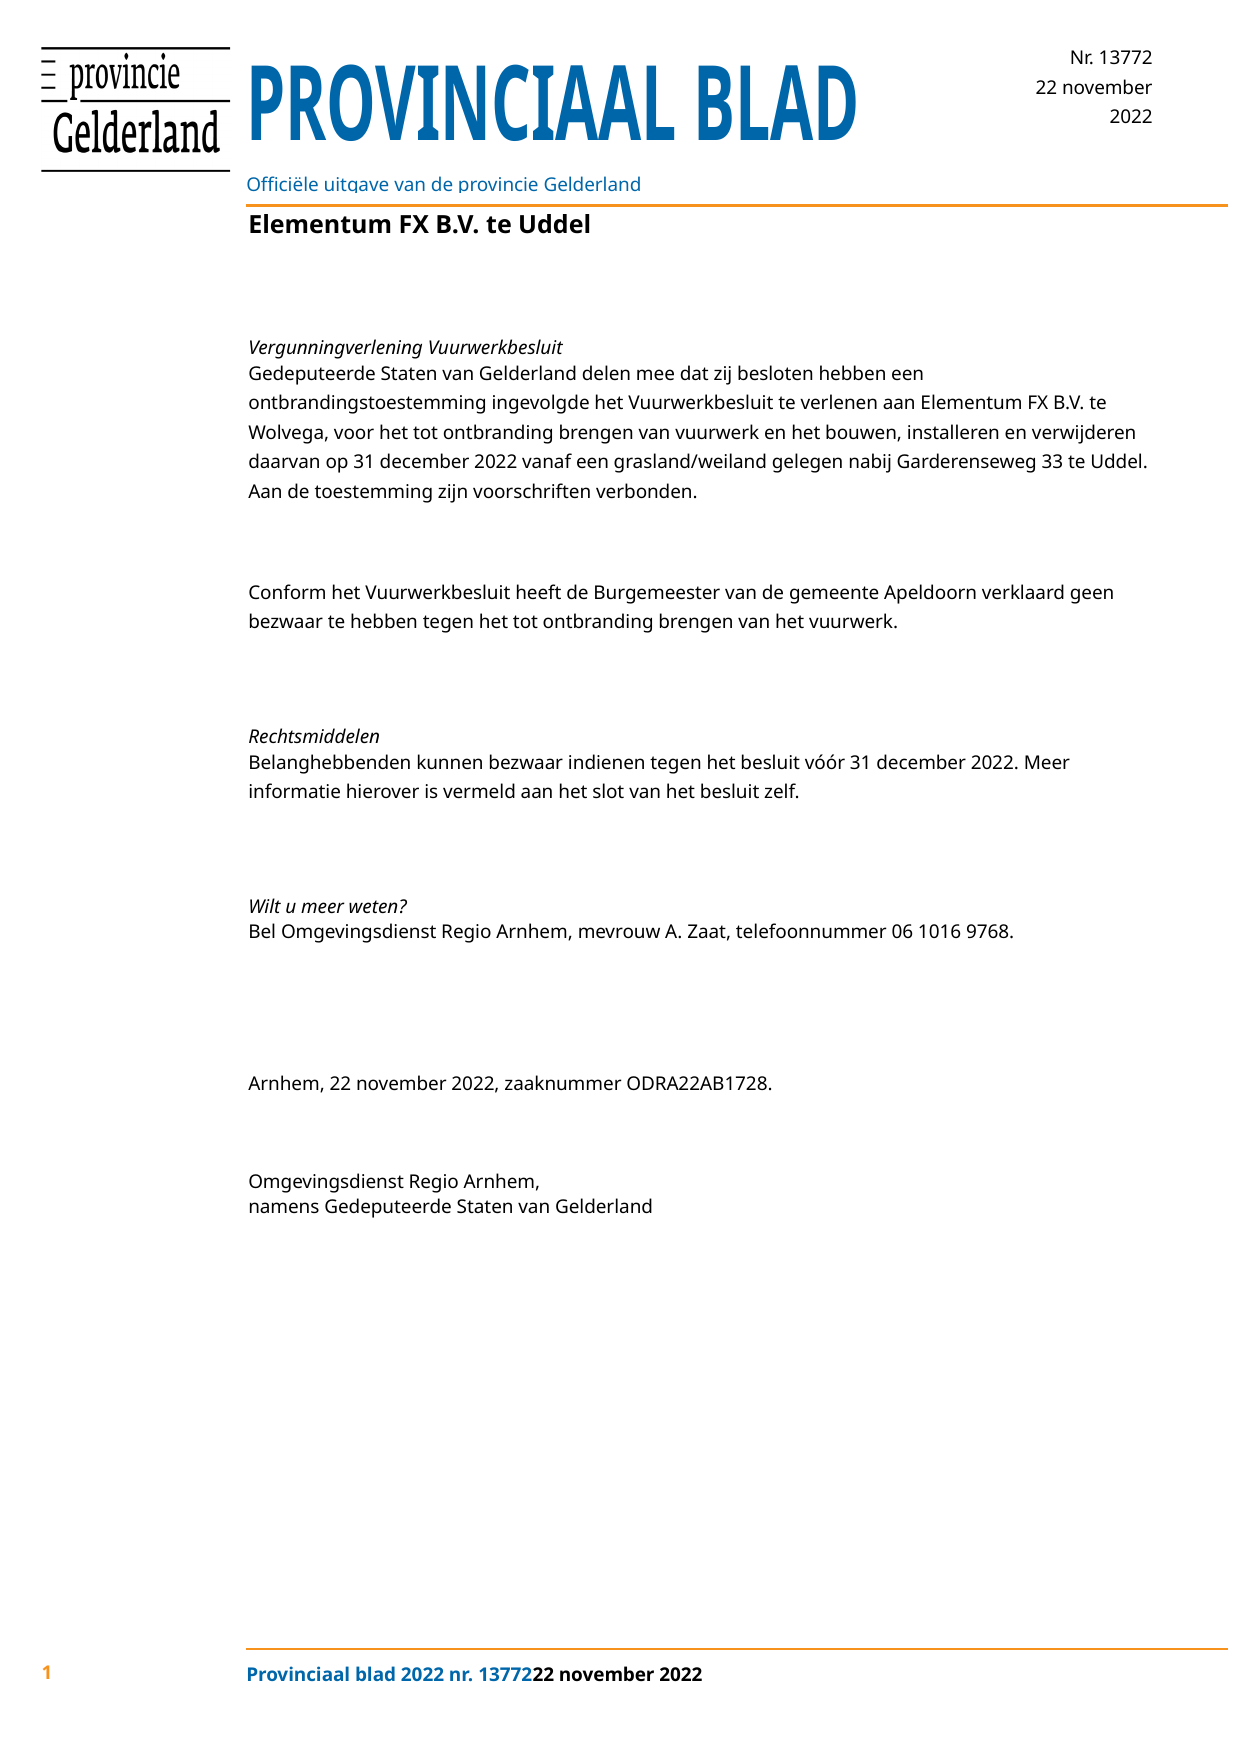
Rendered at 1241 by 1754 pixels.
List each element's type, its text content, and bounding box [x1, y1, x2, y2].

text namens Gedeputeerde Staten van Gelderland [248, 1194, 1152, 1219]
text Arnhem, 22 november 2022, zaaknummer ODRA22AB1728. [248, 1070, 1152, 1096]
text Elementum FX B.V. te Uddel [248, 207, 1152, 241]
text Rechtsmiddelen [248, 723, 1152, 749]
text Wilt u meer weten? [248, 893, 1152, 918]
text Vergunningverlening Vuurwerkbesluit [248, 334, 1152, 360]
text Belanghebbenden kunnen bezwaar indienen tegen het besluit vóór 31 december 2022. Meer informatie hierover is vermeld aan het slot van het besluit zelf. [248, 749, 1152, 804]
text Conform het Vuurwerkbesluit heeft de Burgemeester van de gemeente Apeldoorn verklaard geen bezwaar te hebben tegen het tot ontbranding brengen van het vuurwerk. [248, 579, 1152, 634]
text Omgevingsdienst Regio Arnhem, [248, 1168, 1152, 1194]
picture [41, 47, 231, 172]
text Bel Omgevingsdienst Regio Arnhem, mevrouw A. Zaat, telefoonnummer 06 1016 9768. [248, 918, 1152, 944]
text Gedeputeerde Staten van Gelderland delen mee dat zij besloten hebben een ontbrandingstoestemming ingevolgde het Vuurwerkbesluit te verlenen aan Elementum FX B.V. te Wolvega, voor het tot ontbranding brengen van vuurwerk en het bouwen, installeren en verwijderen daarvan op 31 december 2022 vanaf een grasland/weiland gelegen nabij Garderenseweg 33 te Uddel. Aan de toestemming zijn voorschriften verbonden. [248, 360, 1152, 504]
